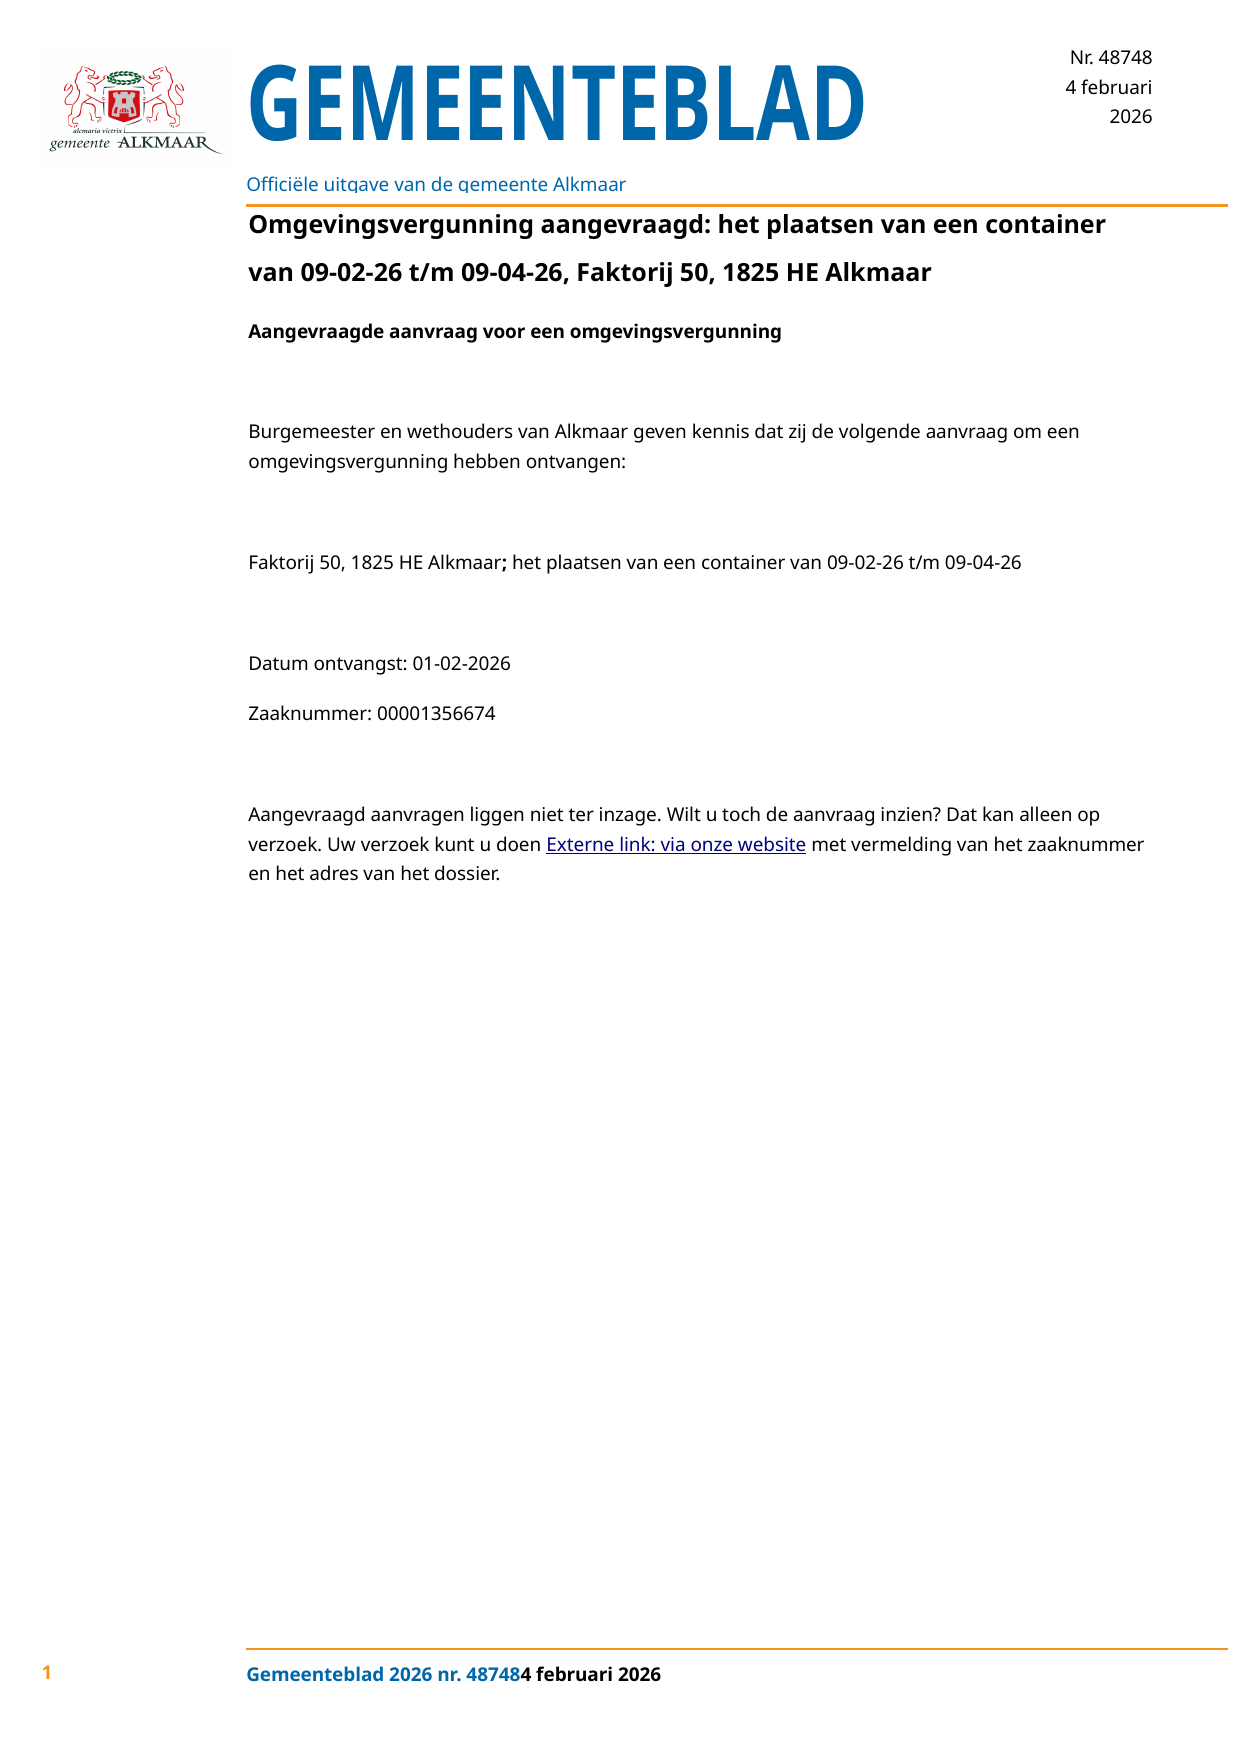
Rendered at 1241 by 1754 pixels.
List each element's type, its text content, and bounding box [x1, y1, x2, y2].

text Aangevraagde aanvraag voor een omgevingsvergunning [248, 318, 1152, 344]
text Burgemeester en wethouders van Alkmaar geven kennis dat zij de volgende aanvraag om een omgevingsvergunning hebben ontvangen: [248, 419, 1152, 474]
text Aangevraagd aanvragen liggen niet ter inzage. Wilt u toch de aanvraag inzien? Dat kan alleen op verzoek. Uw verzoek kunt u doen Externe link: via onze website met vermelding van het zaaknummer en het adres van het dossier. [248, 801, 1152, 886]
text Faktorij 50, 1825 HE Alkmaar; het plaatsen van een container van 09-02-26 t/m 09-04-26 [248, 549, 1152, 575]
text Zaaknummer: 00001356674 [248, 700, 1152, 726]
text Omgevingsvergunning aangevraagd: het plaatsen van een container van 09-02-26 t/m 09-04-26, Faktorij 50, 1825 HE Alkmaar [248, 207, 1152, 288]
text Datum ontvangst: 01-02-2026 [248, 650, 1152, 676]
picture [41, 47, 231, 172]
